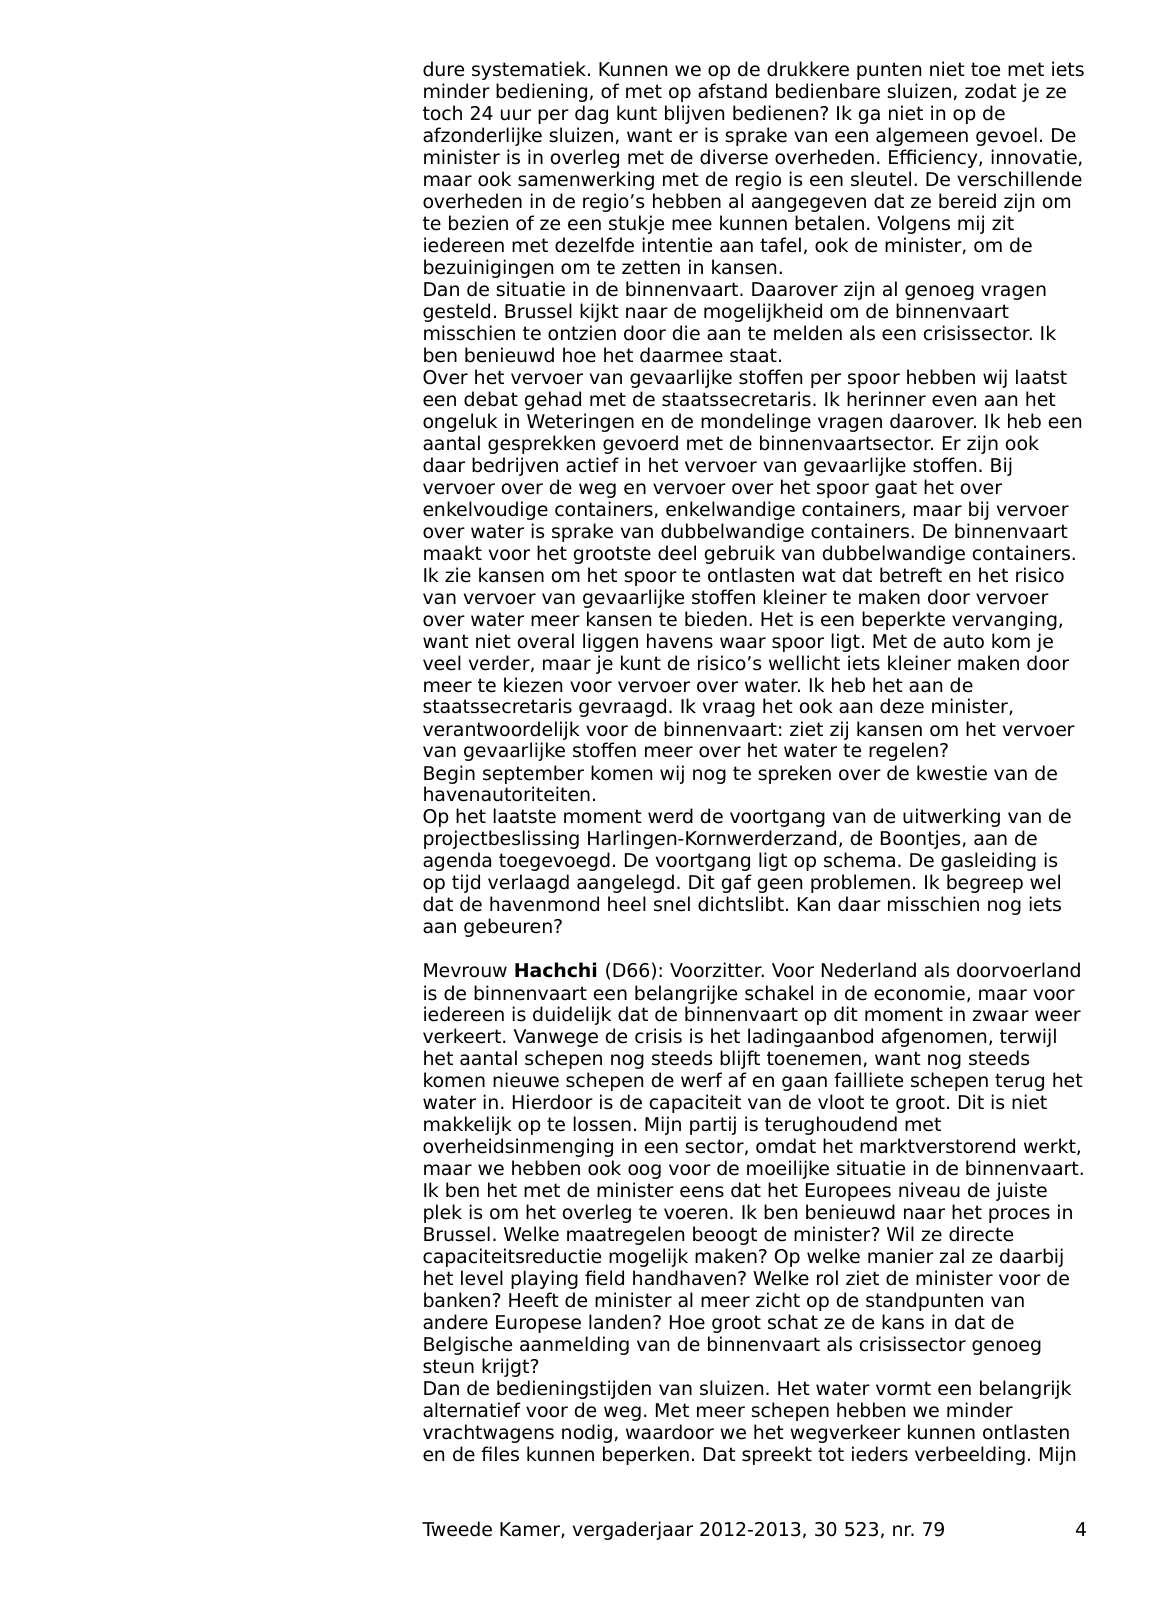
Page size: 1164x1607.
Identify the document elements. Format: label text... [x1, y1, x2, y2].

text Dan de bedieningstijden van sluizen. Het water vormt een belangrijk alternatief voor de weg. Met meer schepen hebben we minder vrachtwagens nodig, waardoor we het wegverkeer kunnen ontlasten en de files kunnen beperken. Dat spreekt tot ieders verbeelding. Mijn [422, 1378, 1087, 1466]
text Mevrouw Hachchi (D66): Voorzitter. Voor Nederland als doorvoerland is de binnenvaart een belangrijke schakel in de economie, maar voor iedereen is duidelijk dat de binnenvaart op dit moment in zwaar weer verkeert. Vanwege de crisis is het ladingaanbod afgenomen, terwijl het aantal schepen nog steeds blijft toenemen, want nog steeds komen nieuwe schepen de werf af en gaan failliete schepen terug het water in. Hierdoor is de capaciteit van de vloot te groot. Dit is niet makkelijk op te lossen. Mijn partij is terughoudend met overheidsinmenging in een sector, omdat het marktverstorend werkt, maar we hebben ook oog voor de moeilijke situatie in de binnenvaart. Ik ben het met de minister eens dat het Europees niveau de juiste plek is om het overleg te voeren. Ik ben benieuwd naar het proces in Brussel. Welke maatregelen beoogt de minister? Wil ze directe capaciteitsreductie mogelijk maken? Op welke manier zal ze daarbij het level playing field handhaven? Welke rol ziet de minister voor de banken? Heeft de minister al meer zicht op de standpunten van andere Europese landen? Hoe groot schat ze de kans in dat de Belgische aanmelding van de binnenvaart als crisissector genoeg steun krijgt? [422, 960, 1087, 1378]
text Dan de situatie in de binnenvaart. Daarover zijn al genoeg vragen gesteld. Brussel kijkt naar de mogelijkheid om de binnenvaart misschien te ontzien door die aan te melden als een crisissector. Ik ben benieuwd hoe het daarmee staat. [422, 279, 1087, 367]
text Op het laatste moment werd de voortgang van de uitwerking van de projectbeslissing Harlingen-Kornwerderzand, de Boontjes, aan de agenda toegevoegd. De voortgang ligt op schema. De gasleiding is op tijd verlaagd aangelegd. Dit gaf geen problemen. Ik begreep wel dat de havenmond heel snel dichtslibt. Kan daar misschien nog iets aan gebeuren? [422, 806, 1087, 938]
text Begin september komen wij nog te spreken over de kwestie van de havenautoriteiten. [422, 762, 1087, 806]
text Over het vervoer van gevaarlijke stoffen per spoor hebben wij laatst een debat gehad met de staatssecretaris. Ik herinner even aan het ongeluk in Weteringen en de mondelinge vragen daarover. Ik heb een aantal gesprekken gevoerd met de binnenvaartsector. Er zijn ook daar bedrijven actief in het vervoer van gevaarlijke stoffen. Bij vervoer over de weg en vervoer over het spoor gaat het over enkelvoudige containers, enkelwandige containers, maar bij vervoer over water is sprake van dubbelwandige containers. De binnenvaart maakt voor het grootste deel gebruik van dubbelwandige containers. Ik zie kansen om het spoor te ontlasten wat dat betreft en het risico van vervoer van gevaarlijke stoffen kleiner te maken door vervoer over water meer kansen te bieden. Het is een beperkte vervanging, want niet overal liggen havens waar spoor ligt. Met de auto kom je veel verder, maar je kunt de risico’s wellicht iets kleiner maken door meer te kiezen voor vervoer over water. Ik heb het aan de staatssecretaris gevraagd. Ik vraag het ook aan deze minister, verantwoordelijk voor de binnenvaart: ziet zij kansen om het vervoer van gevaarlijke stoffen meer over het water te regelen? [422, 367, 1087, 762]
text dure systematiek. Kunnen we op de drukkere punten niet toe met iets minder bediening, of met op afstand bedienbare sluizen, zodat je ze toch 24 uur per dag kunt blijven bedienen? Ik ga niet in op de afzonderlijke sluizen, want er is sprake van een algemeen gevoel. De minister is in overleg met de diverse overheden. Efficiency, innovatie, maar ook samenwerking met de regio is een sleutel. De verschillende overheden in de regio’s hebben al aangegeven dat ze bereid zijn om te bezien of ze een stukje mee kunnen betalen. Volgens mij zit iedereen met dezelfde intentie aan tafel, ook de minister, om de bezuinigingen om te zetten in kansen. [422, 59, 1087, 279]
